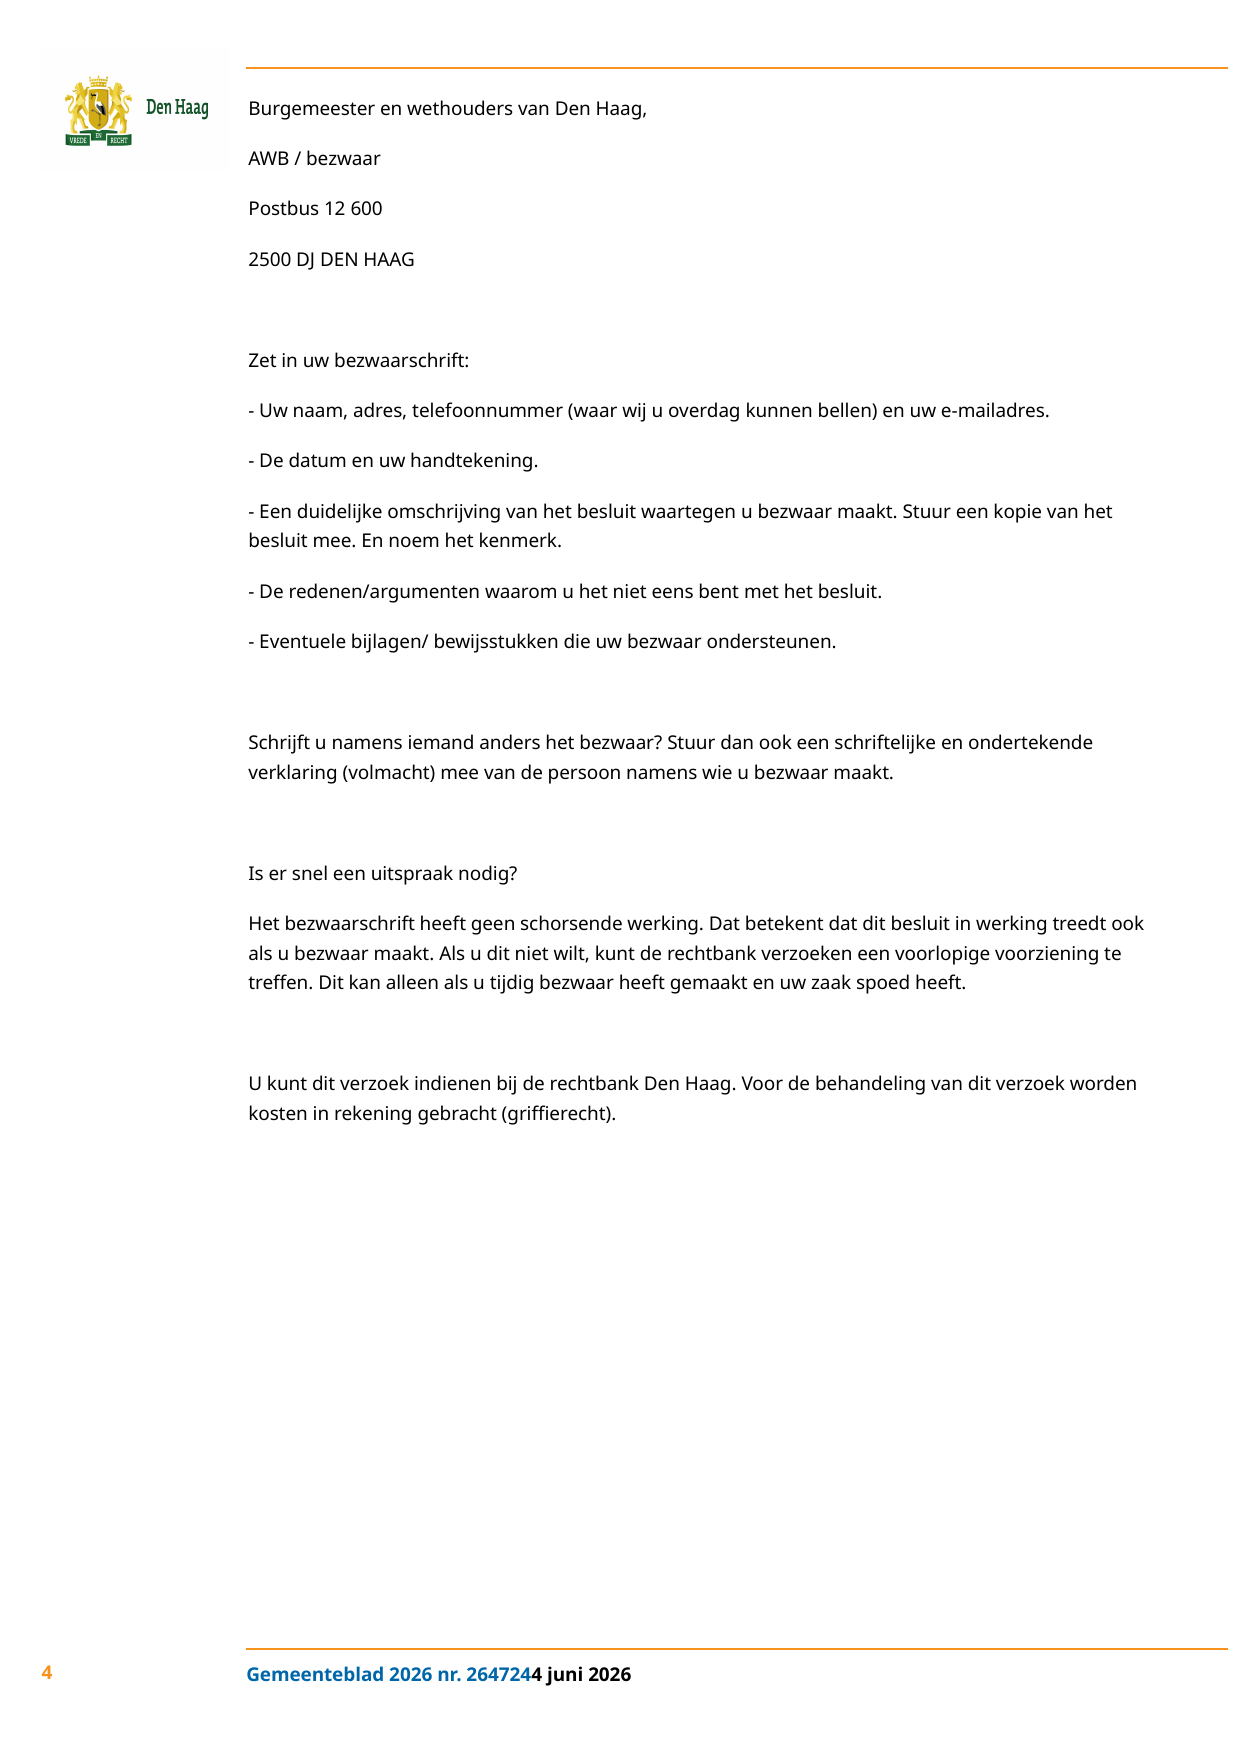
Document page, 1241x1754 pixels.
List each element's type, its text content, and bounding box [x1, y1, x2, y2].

text - Uw naam, adres, telefoonnummer (waar wij u overdag kunnen bellen) en uw e-mailadres. [248, 397, 1152, 423]
text - De datum en uw handtekening. [248, 448, 1152, 473]
text - Eventuele bijlagen/ bewijsstukken die uw bezwaar ondersteunen. [248, 628, 1152, 654]
text Postbus 12 600 [248, 196, 1152, 221]
text - Een duidelijke omschrijving van het besluit waartegen u bezwaar maakt. Stuur een kopie van het besluit mee. En noem het kenmerk. [248, 498, 1152, 553]
text AWB / bezwaar [248, 145, 1152, 171]
picture [41, 47, 231, 172]
text U kunt dit verzoek indienen bij de rechtbank Den Haag. Voor de behandeling van dit verzoek worden kosten in rekening gebracht (griffierecht). [248, 1070, 1152, 1126]
text 2500 DJ DEN HAAG [248, 246, 1152, 272]
text Is er snel een uitspraak nodig? [248, 860, 1152, 886]
text Het bezwaarschrift heeft geen schorsende werking. Dat betekent dat dit besluit in werking treedt ook als u bezwaar maakt. Als u dit niet wilt, kunt de rechtbank verzoeken een voorlopige voorziening te treffen. Dit kan alleen als u tijdig bezwaar heeft gemaakt en uw zaak spoed heeft. [248, 910, 1152, 995]
text Zet in uw bezwaarschrift: [248, 347, 1152, 373]
text - De redenen/argumenten waarom u het niet eens bent met het besluit. [248, 578, 1152, 604]
text Schrijft u namens iemand anders het bezwaar? Stuur dan ook een schriftelijke en ondertekende verklaring (volmacht) mee van de persoon namens wie u bezwaar maakt. [248, 729, 1152, 785]
text Burgemeester en wethouders van Den Haag, [248, 95, 1152, 121]
